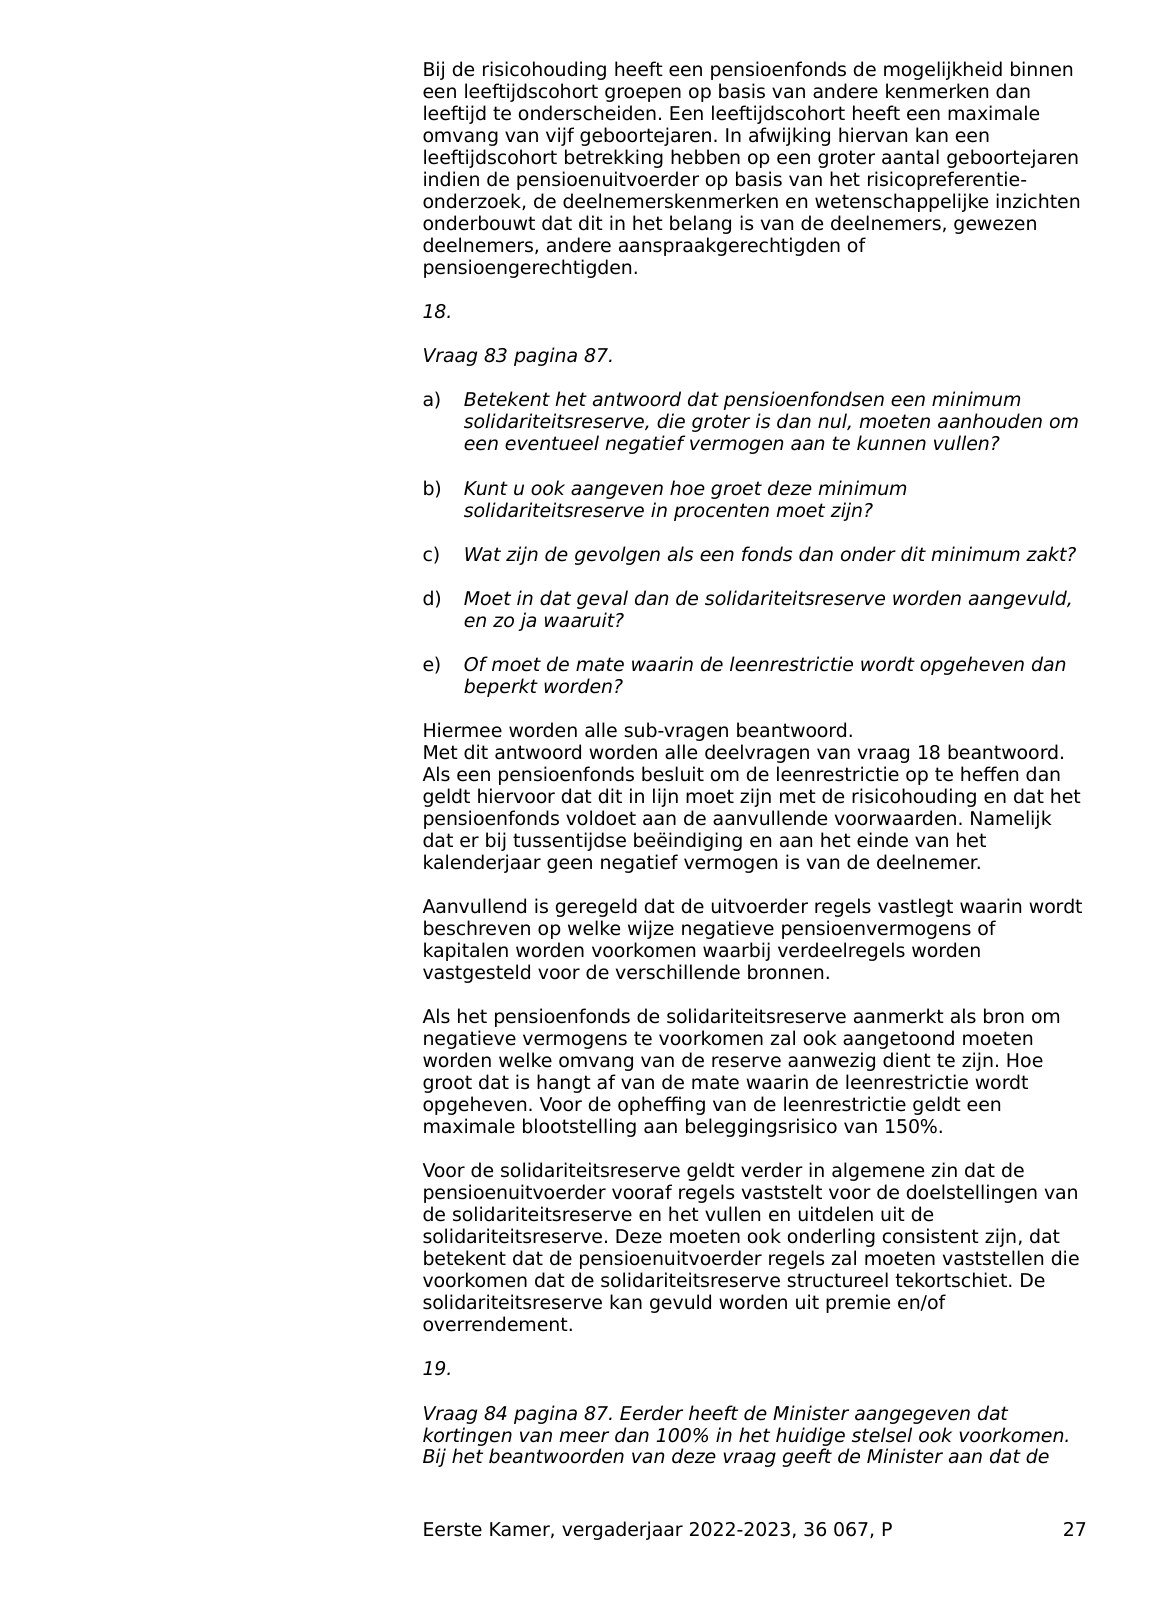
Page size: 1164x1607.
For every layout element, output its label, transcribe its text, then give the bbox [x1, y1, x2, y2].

text e) Of moet de mate waarin de leenrestrictie wordt opgeheven dan beperkt worden? [422, 654, 1087, 698]
text Vraag 83 pagina 87. [422, 345, 1087, 367]
text Als het pensioenfonds de solidariteitsreserve aanmerkt als bron om negatieve vermogens te voorkomen zal ook aangetoond moeten worden welke omvang van de reserve aanwezig dient te zijn. Hoe groot dat is hangt af van de mate waarin de leenrestrictie wordt opgeheven. Voor de opheffing van de leenrestrictie geldt een maximale blootstelling aan beleggingsrisico van 150%. [422, 1006, 1087, 1138]
text Bij de risicohouding heeft een pensioenfonds de mogelijkheid binnen een leeftijdscohort groepen op basis van andere kenmerken dan leeftijd te onderscheiden. Een leeftijdscohort heeft een maximale omvang van vijf geboortejaren. In afwijking hiervan kan een leeftijdscohort betrekking hebben op een groter aantal geboortejaren indien de pensioenuitvoerder op basis van het risicopreferentie-onderzoek, de deelnemerskenmerken en wetenschappelijke inzichten onderbouwt dat dit in het belang is van de deelnemers, gewezen deelnemers, andere aanspraakgerechtigden of pensioengerechtigden. [422, 59, 1087, 279]
text Met dit antwoord worden alle deelvragen van vraag 18 beantwoord. Als een pensioenfonds besluit om de leenrestrictie op te heffen dan geldt hiervoor dat dit in lijn moet zijn met de risicohouding en dat het pensioenfonds voldoet aan de aanvullende voorwaarden. Namelijk dat er bij tussentijdse beëindiging en aan het einde van het kalenderjaar geen negatief vermogen is van de deelnemer. [422, 742, 1087, 874]
text d) Moet in dat geval dan de solidariteitsreserve worden aangevuld, en zo ja waaruit? [422, 588, 1087, 632]
text Voor de solidariteitsreserve geldt verder in algemene zin dat de pensioenuitvoerder vooraf regels vaststelt voor de doelstellingen van de solidariteitsreserve en het vullen en uitdelen uit de solidariteitsreserve. Deze moeten ook onderling consistent zijn, dat betekent dat de pensioenuitvoerder regels zal moeten vaststellen die voorkomen dat de solidariteitsreserve structureel tekortschiet. De solidariteitsreserve kan gevuld worden uit premie en/of overrendement. [422, 1160, 1087, 1336]
subtitle 18. [422, 301, 1087, 323]
text Vraag 84 pagina 87. Eerder heeft de Minister aangegeven dat kortingen van meer dan 100% in het huidige stelsel ook voorkomen. Bij het beantwoorden van deze vraag geeft de Minister aan dat de [422, 1402, 1087, 1468]
text Aanvullend is geregeld dat de uitvoerder regels vastlegt waarin wordt beschreven op welke wijze negatieve pensioenvermogens of kapitalen worden voorkomen waarbij verdeelregels worden vastgesteld voor de verschillende bronnen. [422, 896, 1087, 984]
subtitle 19. [422, 1358, 1087, 1380]
text a) Betekent het antwoord dat pensioenfondsen een minimum solidariteitsreserve, die groter is dan nul, moeten aanhouden om een eventueel negatief vermogen aan te kunnen vullen? [422, 389, 1087, 455]
text b) Kunt u ook aangeven hoe groet deze minimum solidariteitsreserve in procenten moet zijn? [422, 477, 1087, 521]
text Hiermee worden alle sub-vragen beantwoord. [422, 720, 1087, 742]
text c) Wat zijn de gevolgen als een fonds dan onder dit minimum zakt? [422, 544, 1087, 566]
